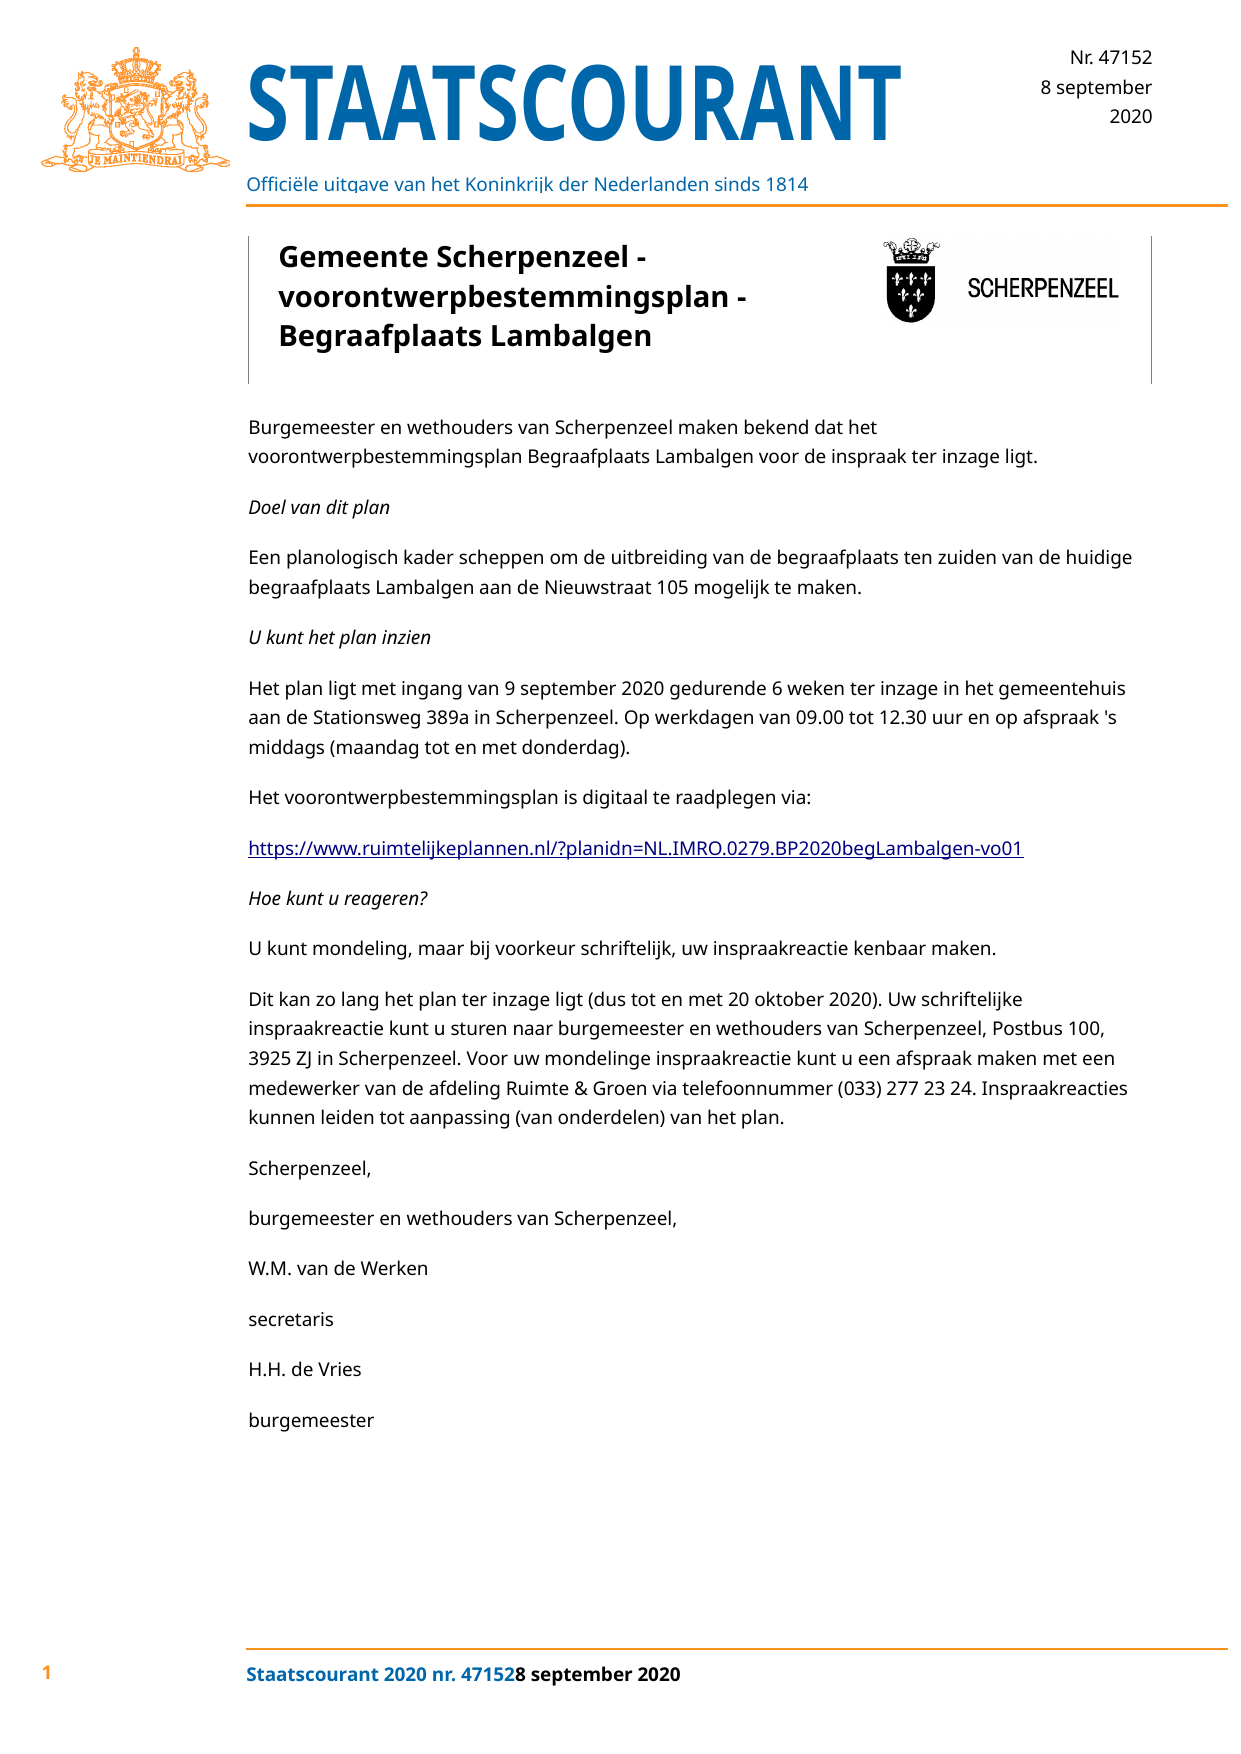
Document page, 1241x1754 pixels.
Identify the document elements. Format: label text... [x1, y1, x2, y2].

table_header [850, 236, 1151, 384]
picture [882, 236, 1119, 324]
picture [41, 47, 231, 172]
text U kunt mondeling, maar bij voorkeur schriftelijk, uw inspraakreactie kenbaar maken. [248, 936, 1152, 961]
text Burgemeester en wethouders van Scherpenzeel maken bekend dat het voorontwerpbestemmingsplan Begraafplaats Lambalgen voor de inspraak ter inzage ligt. [248, 414, 1152, 469]
text Doel van dit plan [248, 494, 1152, 520]
text Een planologisch kader scheppen om de uitbreiding van de begraafplaats ten zuiden van de huidige begraafplaats Lambalgen aan de Nieuwstraat 105 mogelijk te maken. [248, 544, 1152, 600]
text U kunt het plan inzien [248, 624, 1152, 650]
text secretaris [248, 1306, 1152, 1332]
text burgemeester en wethouders van Scherpenzeel, [248, 1205, 1152, 1231]
text https://www.ruimtelijkeplannen.nl/?planidn=NL.IMRO.0279.BP2020begLambalgen-vo01 [248, 835, 1152, 861]
text Dit kan zo lang het plan ter inzage ligt (dus tot en met 20 oktober 2020). Uw schriftelijke inspraakreactie kunt u sturen naar burgemeester en wethouders van Scherpenzeel, Postbus 100, 3925 ZJ in Scherpenzeel. Voor uw mondelinge inspraakreactie kunt u een afspraak maken met een medewerker van de afdeling Ruimte & Groen via telefoonnummer (033) 277 23 24. Inspraakreacties kunnen leiden tot aanpassing (van onderdelen) van het plan. [248, 986, 1152, 1130]
text Hoe kunt u reageren? [248, 885, 1152, 911]
text H.H. de Vries [248, 1356, 1152, 1382]
text burgemeester [248, 1407, 1152, 1433]
table_header Gemeente Scherpenzeel - voorontwerpbestemmingsplan - Begraafplaats Lambalgen [249, 236, 850, 384]
text Het plan ligt met ingang van 9 september 2020 gedurende 6 weken ter inzage in het gemeentehuis aan de Stationsweg 389a in Scherpenzeel. Op werkdagen van 09.00 tot 12.30 uur en op afspraak 's middags (maandag tot en met donderdag). [248, 675, 1152, 760]
text Scherpenzeel, [248, 1155, 1152, 1181]
text Het voorontwerpbestemmingsplan is digitaal te raadplegen via: [248, 784, 1152, 810]
text W.M. van de Werken [248, 1256, 1152, 1281]
